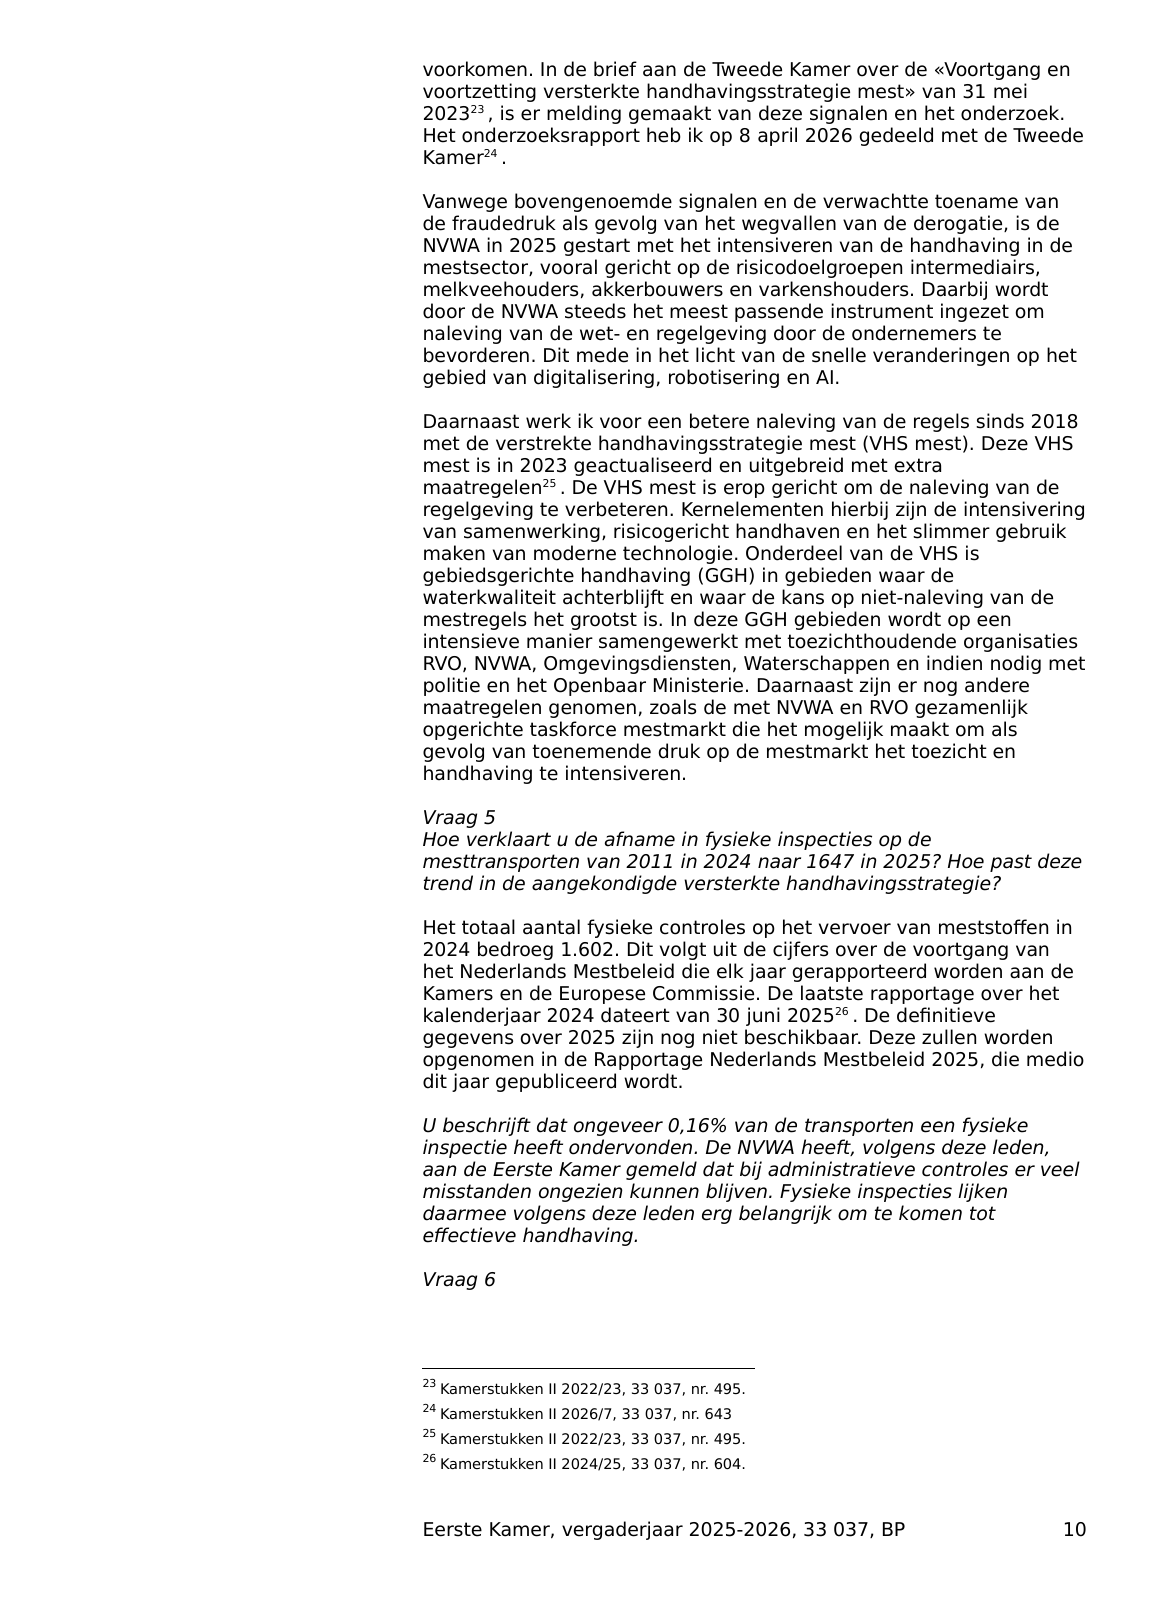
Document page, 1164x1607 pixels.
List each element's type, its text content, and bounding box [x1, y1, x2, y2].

text Kamerstukken II 2022/23, 33 037, nr. 495. [422, 1427, 1087, 1449]
text Vraag 5 [422, 807, 1087, 829]
text Daarnaast werk ik voor een betere naleving van de regels sinds 2018 met de verstrekte handhavingsstrategie mest (VHS mest). Deze VHS mest is in 2023 geactualiseerd en uitgebreid met extra maatregelen. De VHS mest is erop gericht om de naleving van de regelgeving te verbeteren. Kernelementen hierbij zijn de intensivering van samenwerking, risicogericht handhaven en het slimmer gebruik maken van moderne technologie. Onderdeel van de VHS is gebiedsgerichte handhaving (GGH) in gebieden waar de waterkwaliteit achterblijft en waar de kans op niet-naleving van de mestregels het grootst is. In deze GGH gebieden wordt op een intensieve manier samengewerkt met toezichthoudende organisaties RVO, NVWA, Omgevingsdiensten, Waterschappen en indien nodig met politie en het Openbaar Ministerie. Daarnaast zijn er nog andere maatregelen genomen, zoals de met NVWA en RVO gezamenlijk opgerichte taskforce mestmarkt die het mogelijk maakt om als gevolg van toenemende druk op de mestmarkt het toezicht en handhaving te intensiveren. [422, 411, 1087, 785]
text U beschrijft dat ongeveer 0,16% van de transporten een fysieke inspectie heeft ondervonden. De NVWA heeft, volgens deze leden, aan de Eerste Kamer gemeld dat bij administratieve controles er veel misstanden ongezien kunnen blijven. Fysieke inspecties lijken daarmee volgens deze leden erg belangrijk om te komen tot effectieve handhaving. [422, 1115, 1087, 1247]
text Kamerstukken II 2024/25, 33 037, nr. 604. [422, 1452, 1087, 1474]
text Vanwege bovengenoemde signalen en de verwachtte toename van de fraudedruk als gevolg van het wegvallen van de derogatie, is de NVWA in 2025 gestart met het intensiveren van de handhaving in de mestsector, vooral gericht op de risicodoelgroepen intermediairs, melkveehouders, akkerbouwers en varkenshouders. Daarbij wordt door de NVWA steeds het meest passende instrument ingezet om naleving van de wet- en regelgeving door de ondernemers te bevorderen. Dit mede in het licht van de snelle veranderingen op het gebied van digitalisering, robotisering en AI. [422, 191, 1087, 389]
text Het totaal aantal fysieke controles op het vervoer van meststoffen in 2024 bedroeg 1.602. Dit volgt uit de cijfers over de voortgang van het Nederlands Mestbeleid die elk jaar gerapporteerd worden aan de Kamers en de Europese Commissie. De laatste rapportage over het kalenderjaar 2024 dateert van 30 juni 2025. De definitieve gegevens over 2025 zijn nog niet beschikbaar. Deze zullen worden opgenomen in de Rapportage Nederlands Mestbeleid 2025, die medio dit jaar gepubliceerd wordt. [422, 917, 1087, 1093]
text Kamerstukken II 2022/23, 33 037, nr. 495. [422, 1377, 1087, 1399]
text Vraag 6 [422, 1269, 1087, 1291]
text Hoe verklaart u de afname in fysieke inspecties op de mesttransporten van 2011 in 2024 naar 1647 in 2025? Hoe past deze trend in de aangekondigde versterkte handhavingsstrategie? [422, 829, 1087, 895]
text voorkomen. In de brief aan de Tweede Kamer over de «Voortgang en voortzetting versterkte handhavingsstrategie mest» van 31 mei 2023, is er melding gemaakt van deze signalen en het onderzoek. Het onderzoeksrapport heb ik op 8 april 2026 gedeeld met de Tweede Kamer. [422, 59, 1087, 169]
text Kamerstukken II 2026/7, 33 037, nr. 643 [422, 1402, 1087, 1424]
